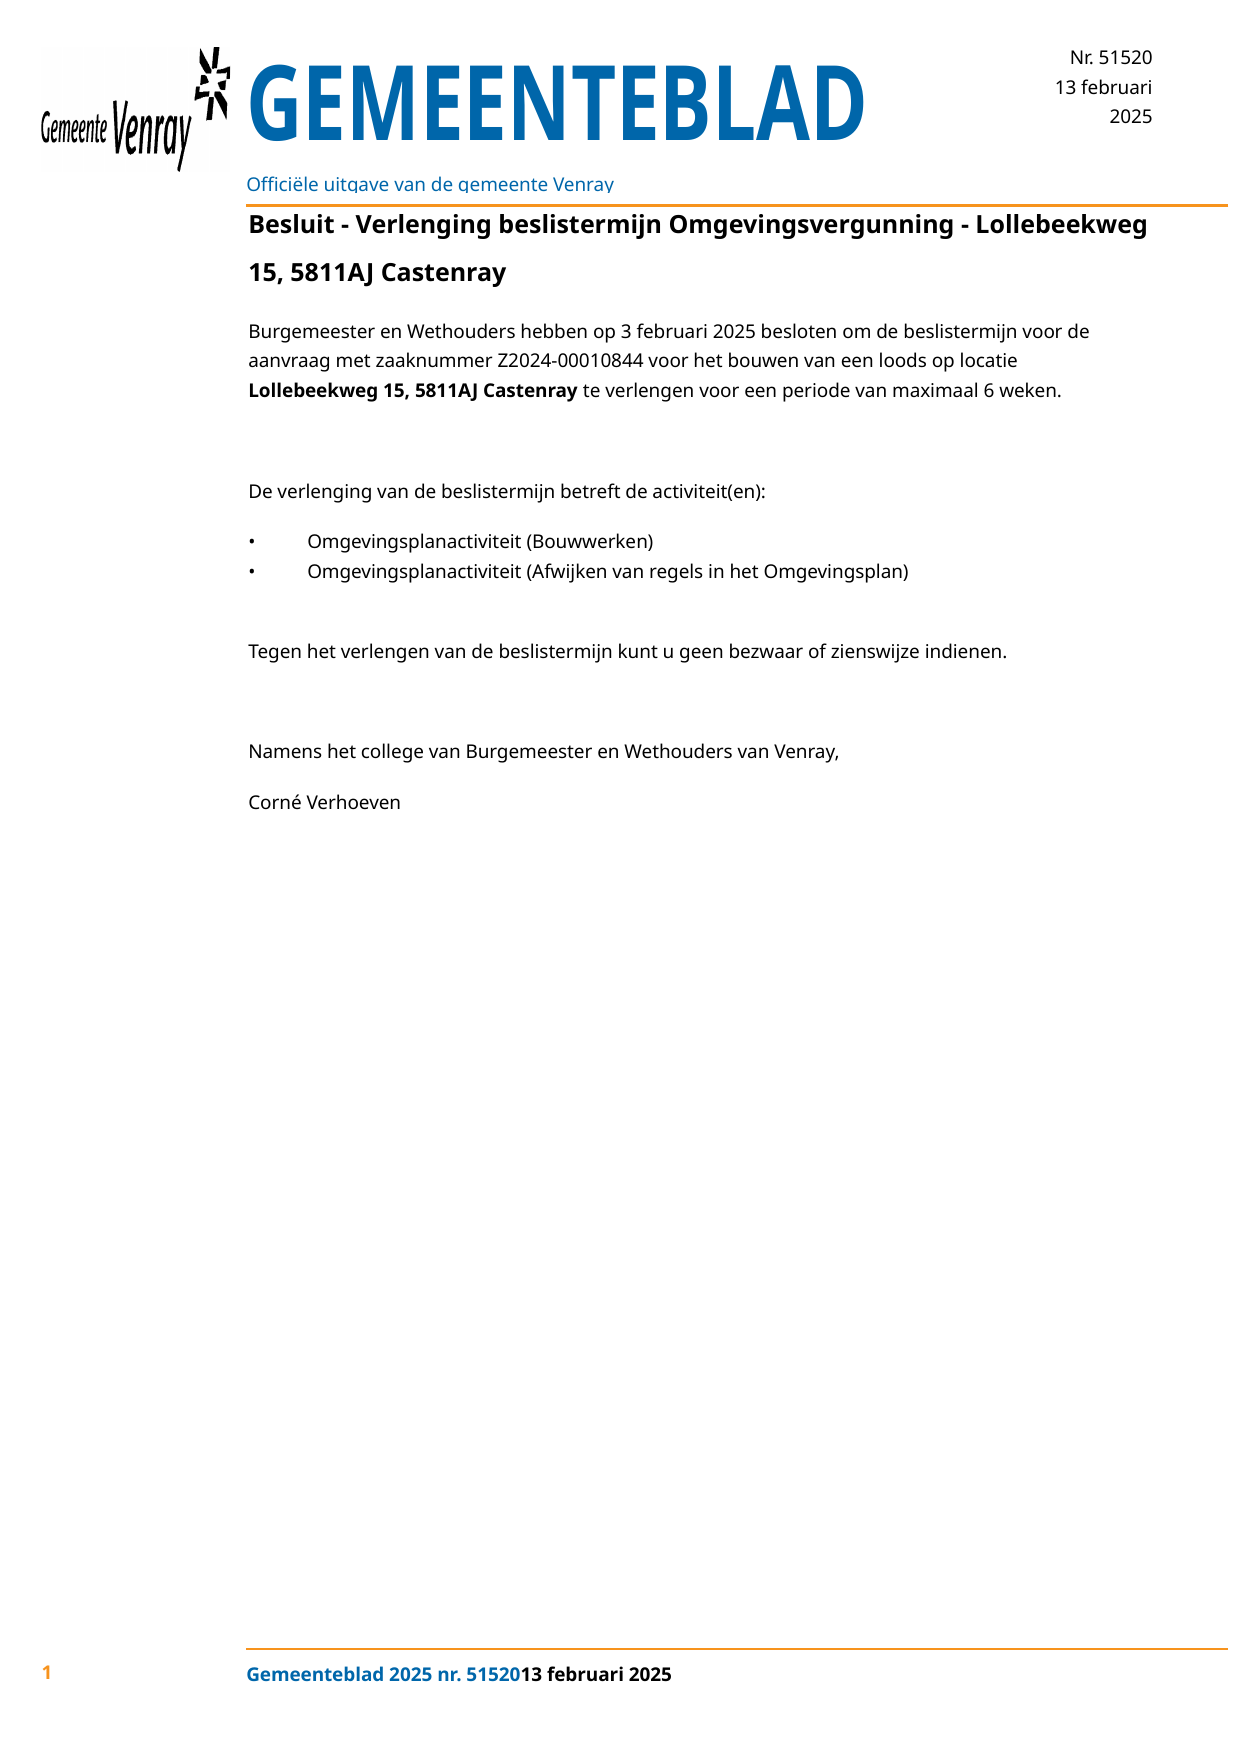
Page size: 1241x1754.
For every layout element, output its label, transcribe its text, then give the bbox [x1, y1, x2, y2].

list Omgevingsplanactiviteit (Bouwwerken) [248, 528, 1152, 554]
text De verlenging van de beslistermijn betreft de activiteit(en): [248, 478, 1152, 504]
picture [41, 47, 231, 172]
text Burgemeester en Wethouders hebben op 3 februari 2025 besloten om de beslistermijn voor de aanvraag met zaaknummer Z2024-00010844 voor het bouwen van een loods op locatie Lollebeekweg 15, 5811AJ Castenray te verlengen voor een periode van maximaal 6 weken. [248, 318, 1152, 403]
text Corné Verhoeven [248, 789, 1152, 815]
text Tegen het verlengen van de beslistermijn kunt u geen bezwaar of zienswijze indienen. [248, 638, 1152, 664]
list Omgevingsplanactiviteit (Afwijken van regels in het Omgevingsplan) [248, 558, 1152, 584]
text Namens het college van Burgemeester en Wethouders van Venray, [248, 739, 1152, 764]
text Besluit - Verlenging beslistermijn Omgevingsvergunning - Lollebeekweg 15, 5811AJ Castenray [248, 207, 1152, 288]
